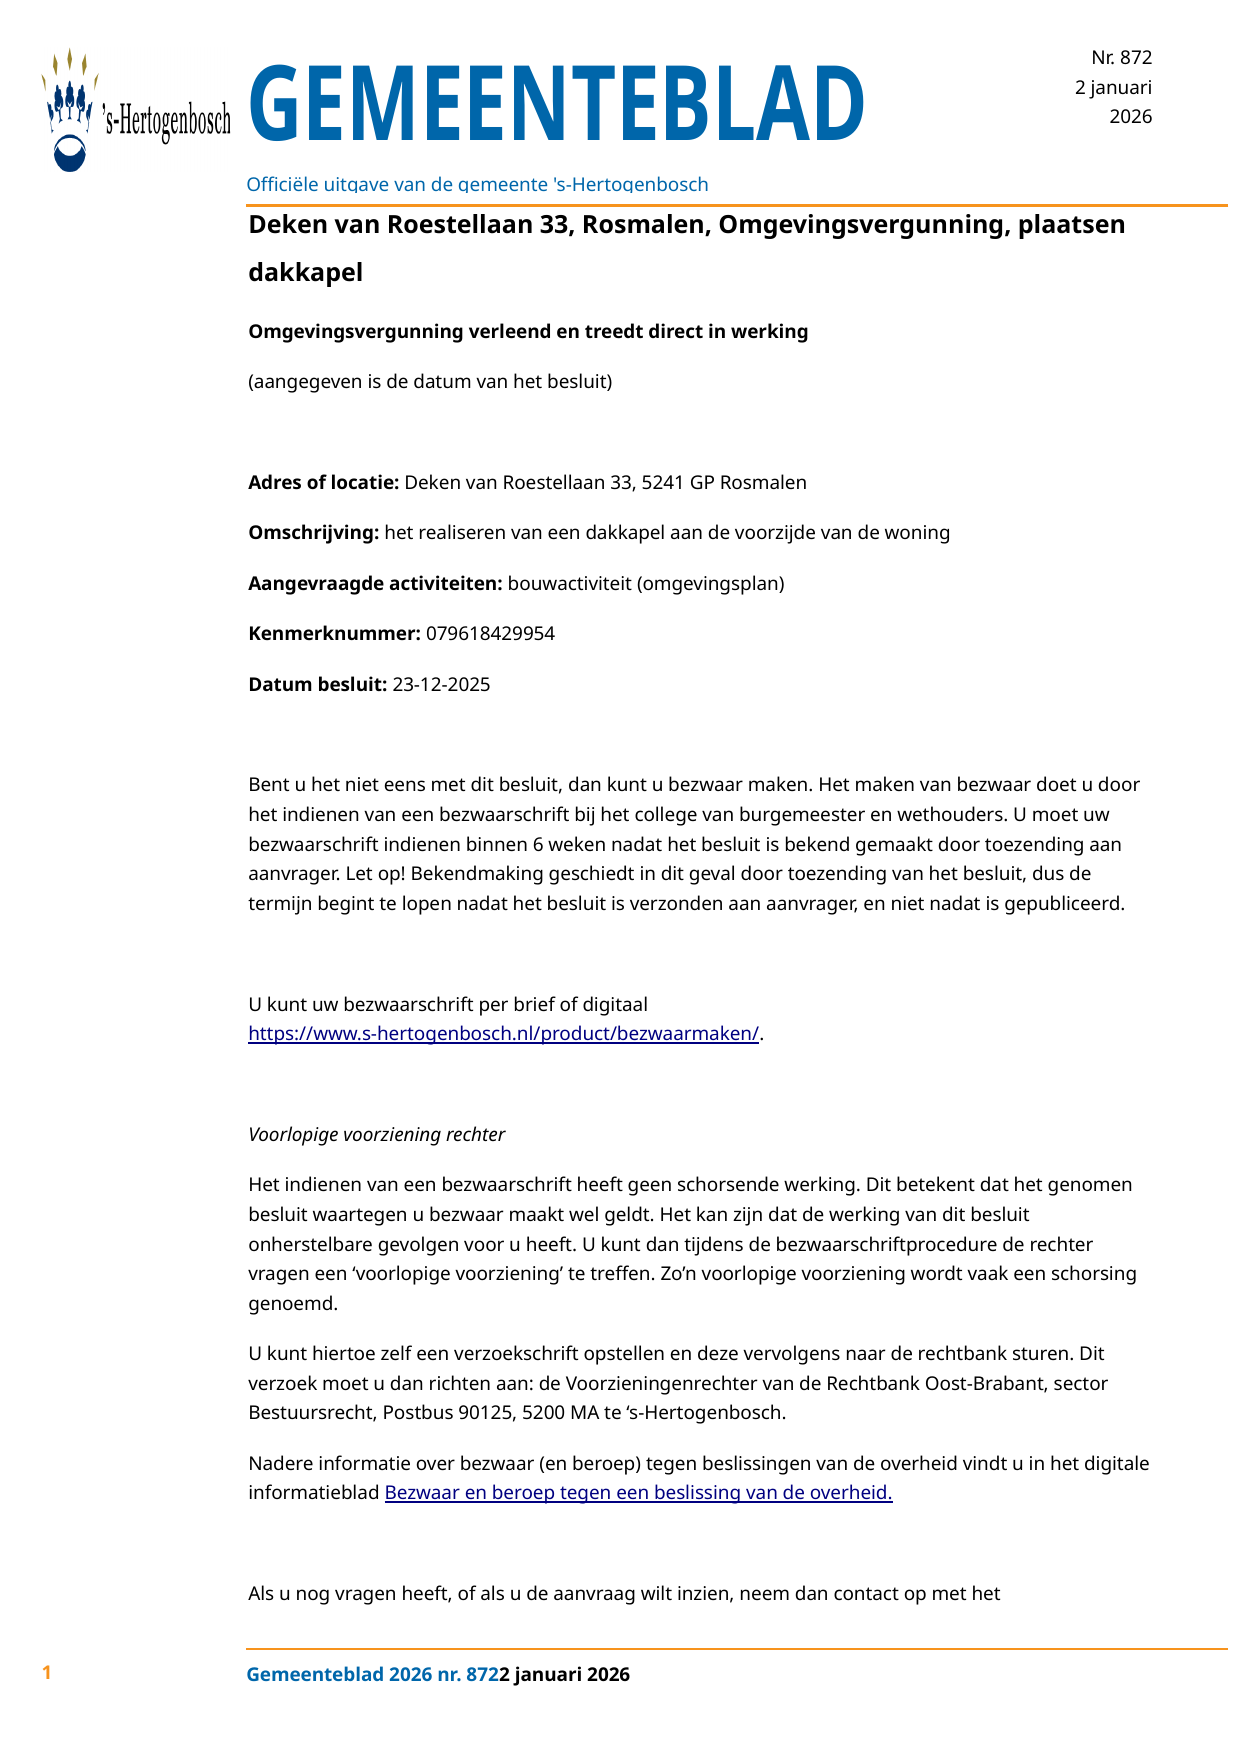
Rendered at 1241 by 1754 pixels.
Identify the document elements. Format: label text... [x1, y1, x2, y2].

picture [41, 47, 231, 172]
text (aangegeven is de datum van het besluit) [248, 368, 1152, 394]
text Nadere informatie over bezwaar (en beroep) tegen beslissingen van de overheid vindt u in het digitale informatieblad Bezwaar en beroep tegen een beslissing van de overheid. [248, 1450, 1152, 1505]
text U kunt hiertoe zelf een verzoekschrift opstellen en deze vervolgens naar de rechtbank sturen. Dit verzoek moet u dan richten aan: de Voorzieningenrechter van de Rechtbank Oost-Brabant, sector Bestuursrecht, Postbus 90125, 5200 MA te ‘s-Hertogenbosch. [248, 1340, 1152, 1425]
text Aangevraagde activiteiten: bouwactiviteit (omgevingsplan) [248, 570, 1152, 596]
text Voorlopige voorziening rechter [248, 1121, 1152, 1147]
text Het indienen van een bezwaarschrift heeft geen schorsende werking. Dit betekent dat het genomen besluit waartegen u bezwaar maakt wel geldt. Het kan zijn dat de werking van dit besluit onherstelbare gevolgen voor u heeft. U kunt dan tijdens de bezwaarschriftprocedure de rechter vragen een ‘voorlopige voorziening’ te treffen. Zo’n voorlopige voorziening wordt vaak een schorsing genoemd. [248, 1172, 1152, 1316]
text Kenmerknummer: 079618429954 [248, 620, 1152, 646]
text Adres of locatie: Deken van Roestellaan 33, 5241 GP Rosmalen [248, 469, 1152, 495]
text Omgevingsvergunning verleend en treedt direct in werking [248, 318, 1152, 344]
text U kunt uw bezwaarschrift per brief of digitaal https://www.s-hertogenbosch.nl/product/bezwaarmaken/. [248, 991, 1152, 1046]
text Als u nog vragen heeft, of als u de aanvraag wilt inzien, neem dan contact op met het [248, 1580, 1152, 1606]
text Deken van Roestellaan 33, Rosmalen, Omgevingsvergunning, plaatsen dakkapel [248, 207, 1152, 288]
text Omschrijving: het realiseren van een dakkapel aan de voorzijde van de woning [248, 519, 1152, 545]
text Datum besluit: 23-12-2025 [248, 671, 1152, 697]
text Bent u het niet eens met dit besluit, dan kunt u bezwaar maken. Het maken van bezwaar doet u door het indienen van een bezwaarschrift bij het college van burgemeester en wethouders. U moet uw bezwaarschrift indienen binnen 6 weken nadat het besluit is bekend gemaakt door toezending aan aanvrager. Let op! Bekendmaking geschiedt in dit geval door toezending van het besluit, dus de termijn begint te lopen nadat het besluit is verzonden aan aanvrager, en niet nadat is gepubliceerd. [248, 772, 1152, 916]
